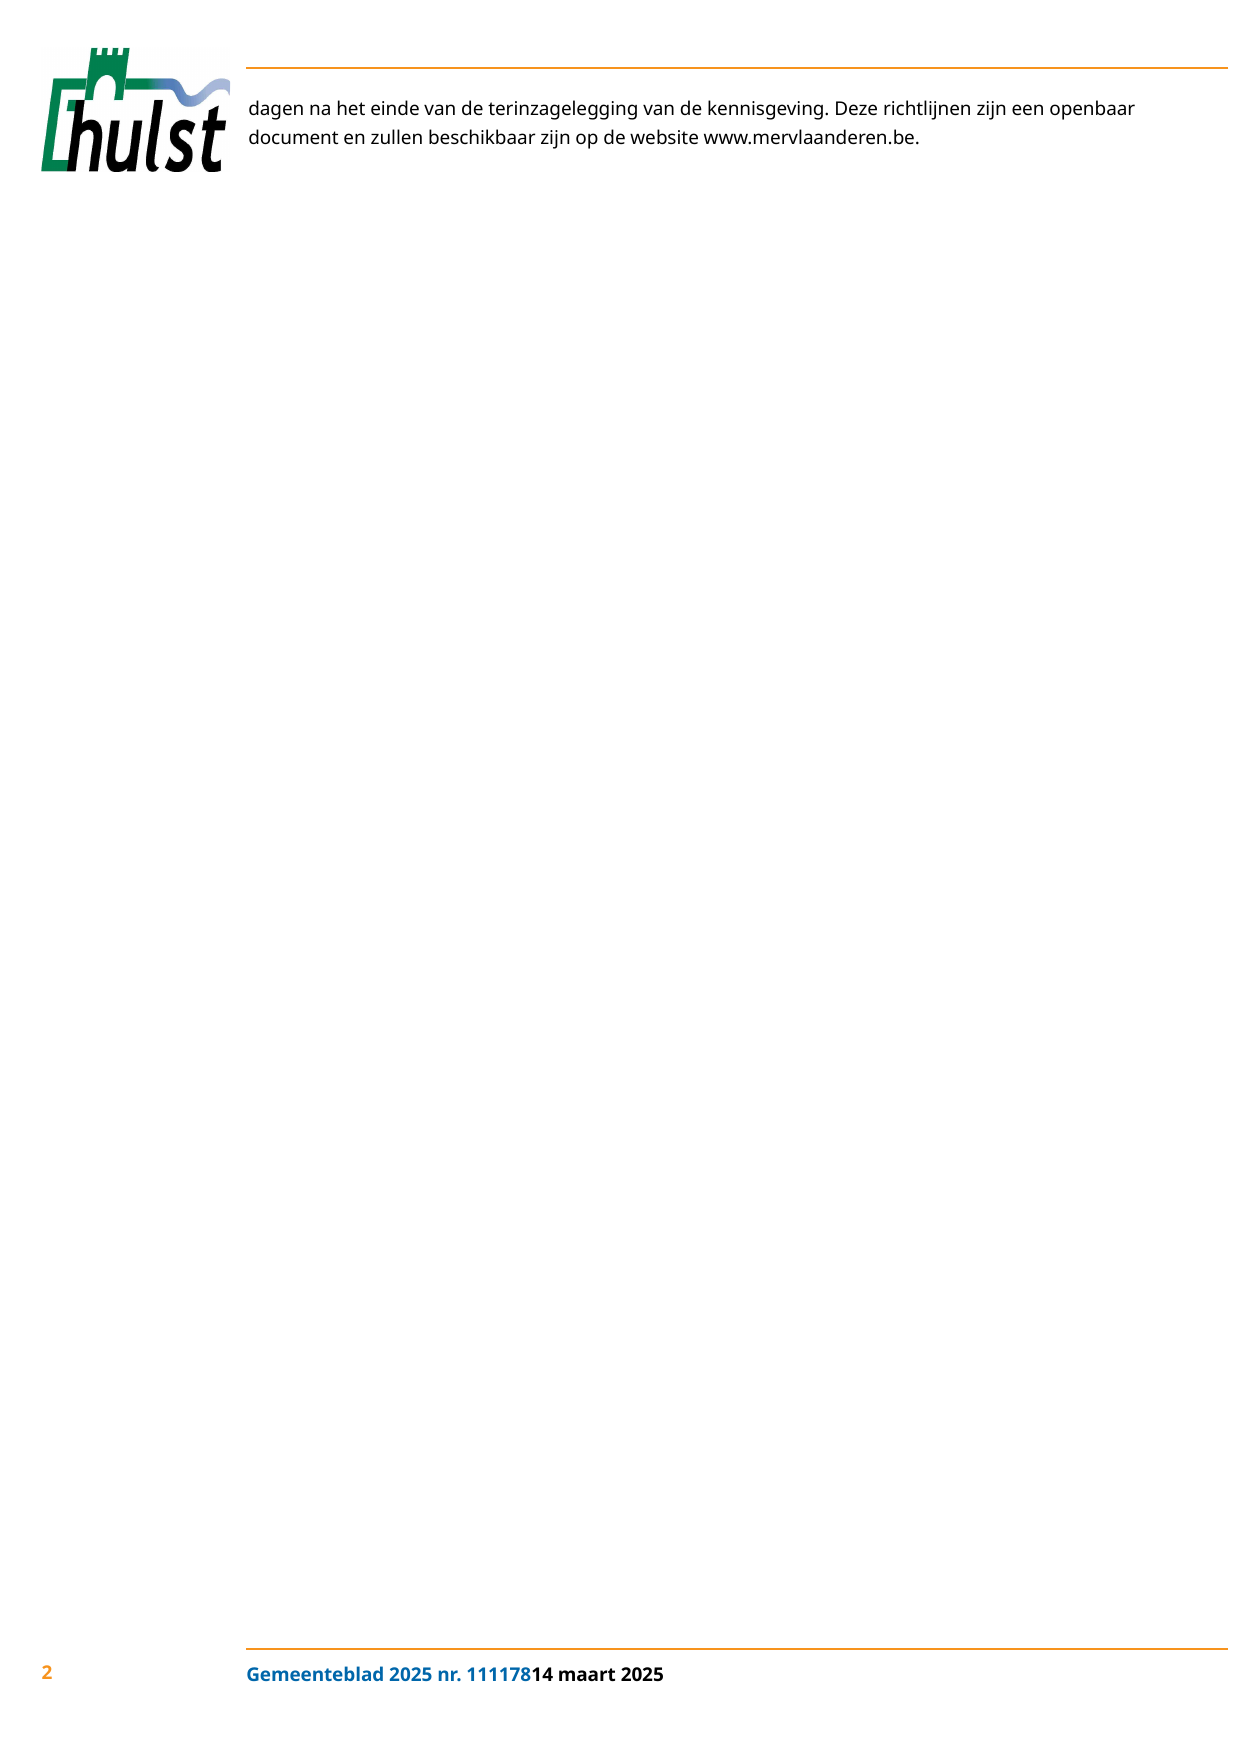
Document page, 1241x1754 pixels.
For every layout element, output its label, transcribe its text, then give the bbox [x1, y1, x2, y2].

text dagen na het einde van de terinzagelegging van de kennisgeving. Deze richtlijnen zijn een openbaar document en zullen beschikbaar zijn op de website www.mervlaanderen.be. [248, 95, 1152, 150]
picture [41, 47, 231, 172]
